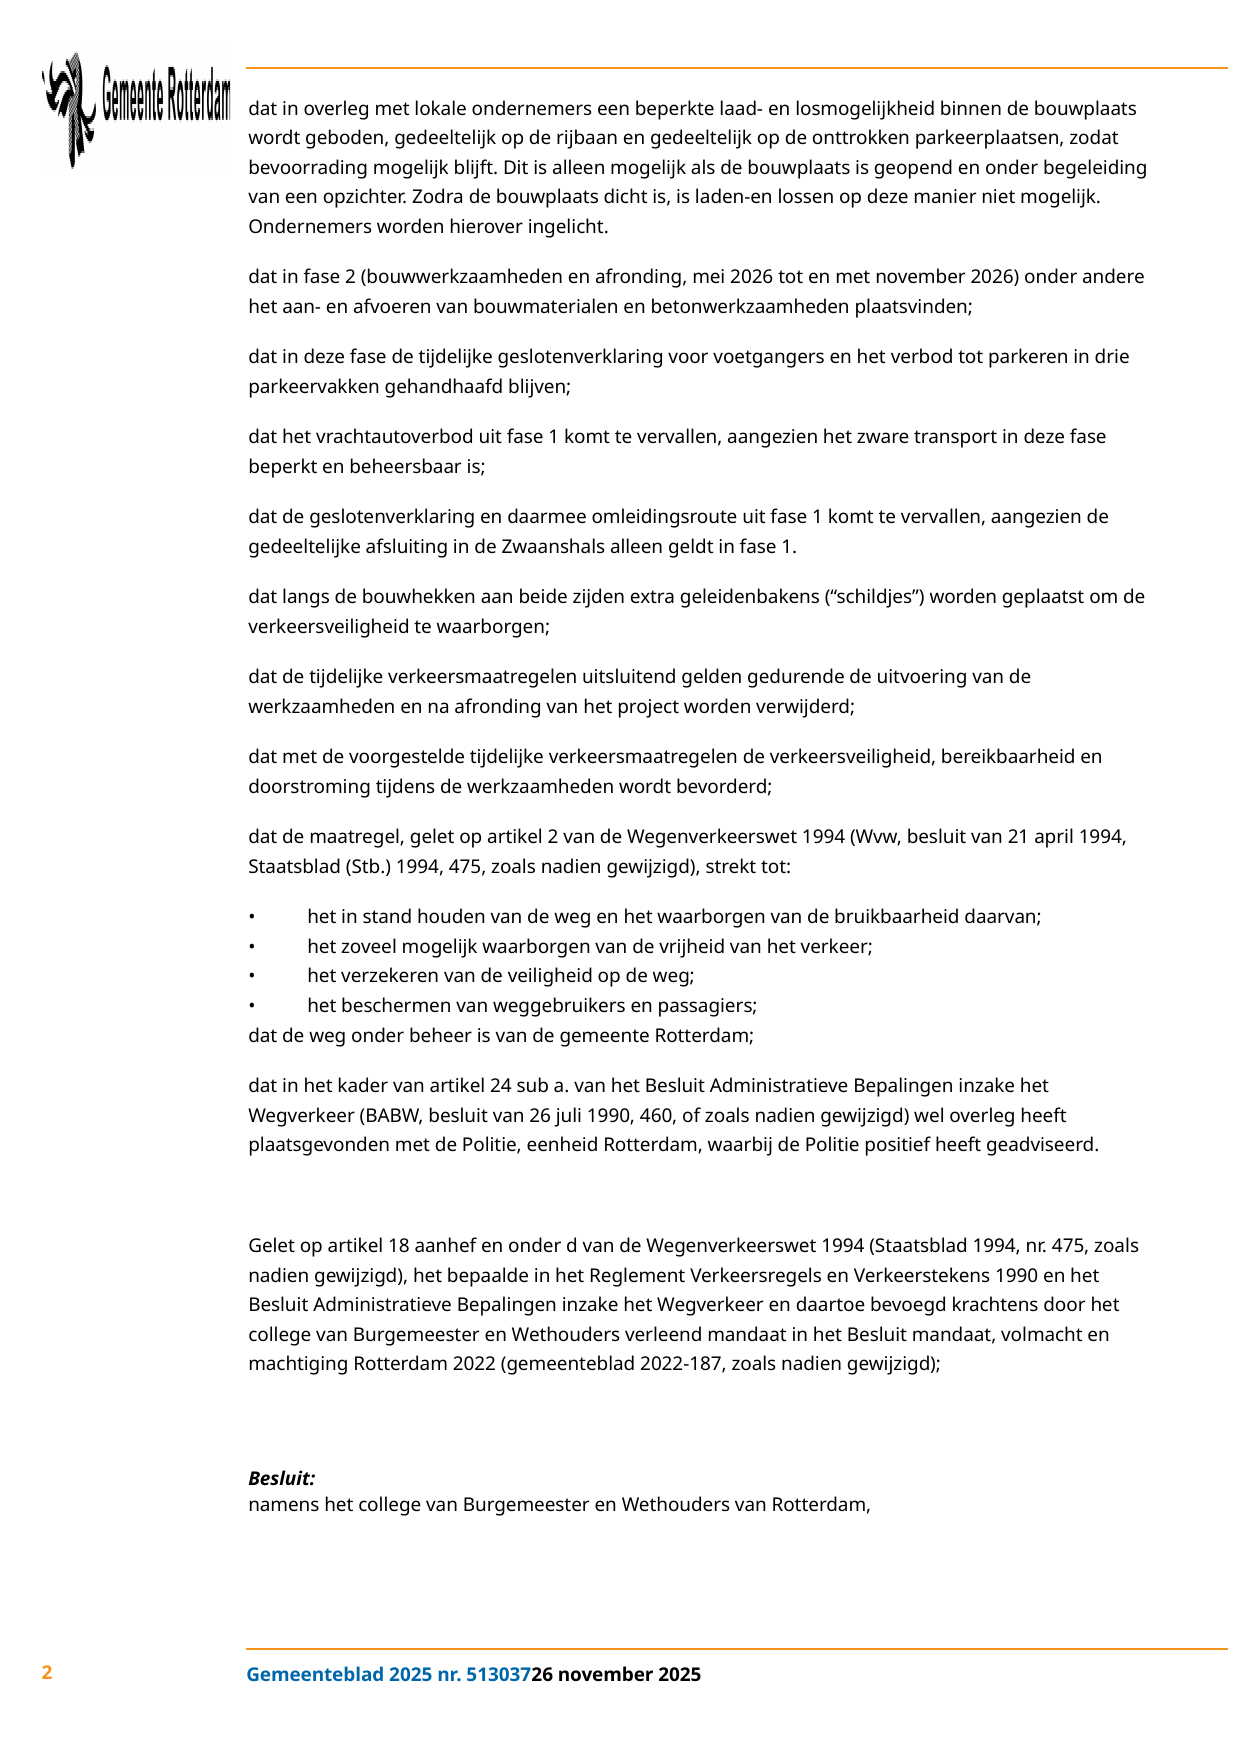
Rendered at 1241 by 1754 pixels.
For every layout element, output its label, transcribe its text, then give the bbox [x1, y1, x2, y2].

text namens het college van Burgemeester en Wethouders van Rotterdam, [248, 1491, 1152, 1516]
list het verzekeren van de veiligheid op de weg; [248, 963, 1152, 988]
text dat met de voorgestelde tijdelijke verkeersmaatregelen de verkeersveiligheid, bereikbaarheid en doorstroming tijdens de werkzaamheden wordt bevorderd; [248, 743, 1152, 799]
text Gelet op artikel 18 aanhef en onder d van de Wegenverkeerswet 1994 (Staatsblad 1994, nr. 475, zoals nadien gewijzigd), het bepaalde in het Reglement Verkeersregels en Verkeerstekens 1990 en het Besluit Administratieve Bepalingen inzake het Wegverkeer en daartoe bevoegd krachtens door het college van Burgemeester en Wethouders verleend mandaat in het Besluit mandaat, volmacht en machtiging Rotterdam 2022 (gemeenteblad 2022-187, zoals nadien gewijzigd); [248, 1232, 1152, 1376]
list het zoveel mogelijk waarborgen van de vrijheid van het verkeer; [248, 933, 1152, 959]
text dat het vrachtautoverbod uit fase 1 komt te vervallen, aangezien het zware transport in deze fase beperkt en beheersbaar is; [248, 423, 1152, 479]
text dat de geslotenverklaring en daarmee omleidingsroute uit fase 1 komt te vervallen, aangezien de gedeeltelijke afsluiting in de Zwaanshals alleen geldt in fase 1. [248, 503, 1152, 559]
text dat in fase 2 (bouwwerkzaamheden en afronding, mei 2026 tot en met november 2026) onder andere het aan- en afvoeren van bouwmaterialen en betonwerkzaamheden plaatsvinden; [248, 263, 1152, 319]
text dat in deze fase de tijdelijke geslotenverklaring voor voetgangers en het verbod tot parkeren in drie parkeervakken gehandhaafd blijven; [248, 343, 1152, 399]
list het in stand houden van de weg en het waarborgen van de bruikbaarheid daarvan; [248, 903, 1152, 929]
text dat de maatregel, gelet op artikel 2 van de Wegenverkeerswet 1994 (Wvw, besluit van 21 april 1994, Staatsblad (Stb.) 1994, 475, zoals nadien gewijzigd), strekt tot: [248, 823, 1152, 879]
list het beschermen van weggebruikers en passagiers; [248, 992, 1152, 1018]
text dat in het kader van artikel 24 sub a. van het Besluit Administratieve Bepalingen inzake het Wegverkeer (BABW, besluit van 26 juli 1990, 460, of zoals nadien gewijzigd) wel overleg heeft plaatsgevonden met de Politie, eenheid Rotterdam, waarbij de Politie positief heeft geadviseerd. [248, 1072, 1152, 1157]
text dat langs de bouwhekken aan beide zijden extra geleidenbakens (“schildjes”) worden geplaatst om de verkeersveiligheid te waarborgen; [248, 583, 1152, 639]
text dat de tijdelijke verkeersmaatregelen uitsluitend gelden gedurende de uitvoering van de werkzaamheden en na afronding van het project worden verwijderd; [248, 663, 1152, 719]
picture [41, 47, 231, 172]
text dat de weg onder beheer is van de gemeente Rotterdam; [248, 1022, 1152, 1048]
text Besluit: [248, 1465, 1152, 1491]
text dat in overleg met lokale ondernemers een beperkte laad- en losmogelijkheid binnen de bouwplaats wordt geboden, gedeeltelijk op de rijbaan en gedeeltelijk op de onttrokken parkeerplaatsen, zodat bevoorrading mogelijk blijft. Dit is alleen mogelijk als de bouwplaats is geopend en onder begeleiding van een opzichter. Zodra de bouwplaats dicht is, is laden-en lossen op deze manier niet mogelijk. Ondernemers worden hierover ingelicht. [248, 95, 1152, 239]
